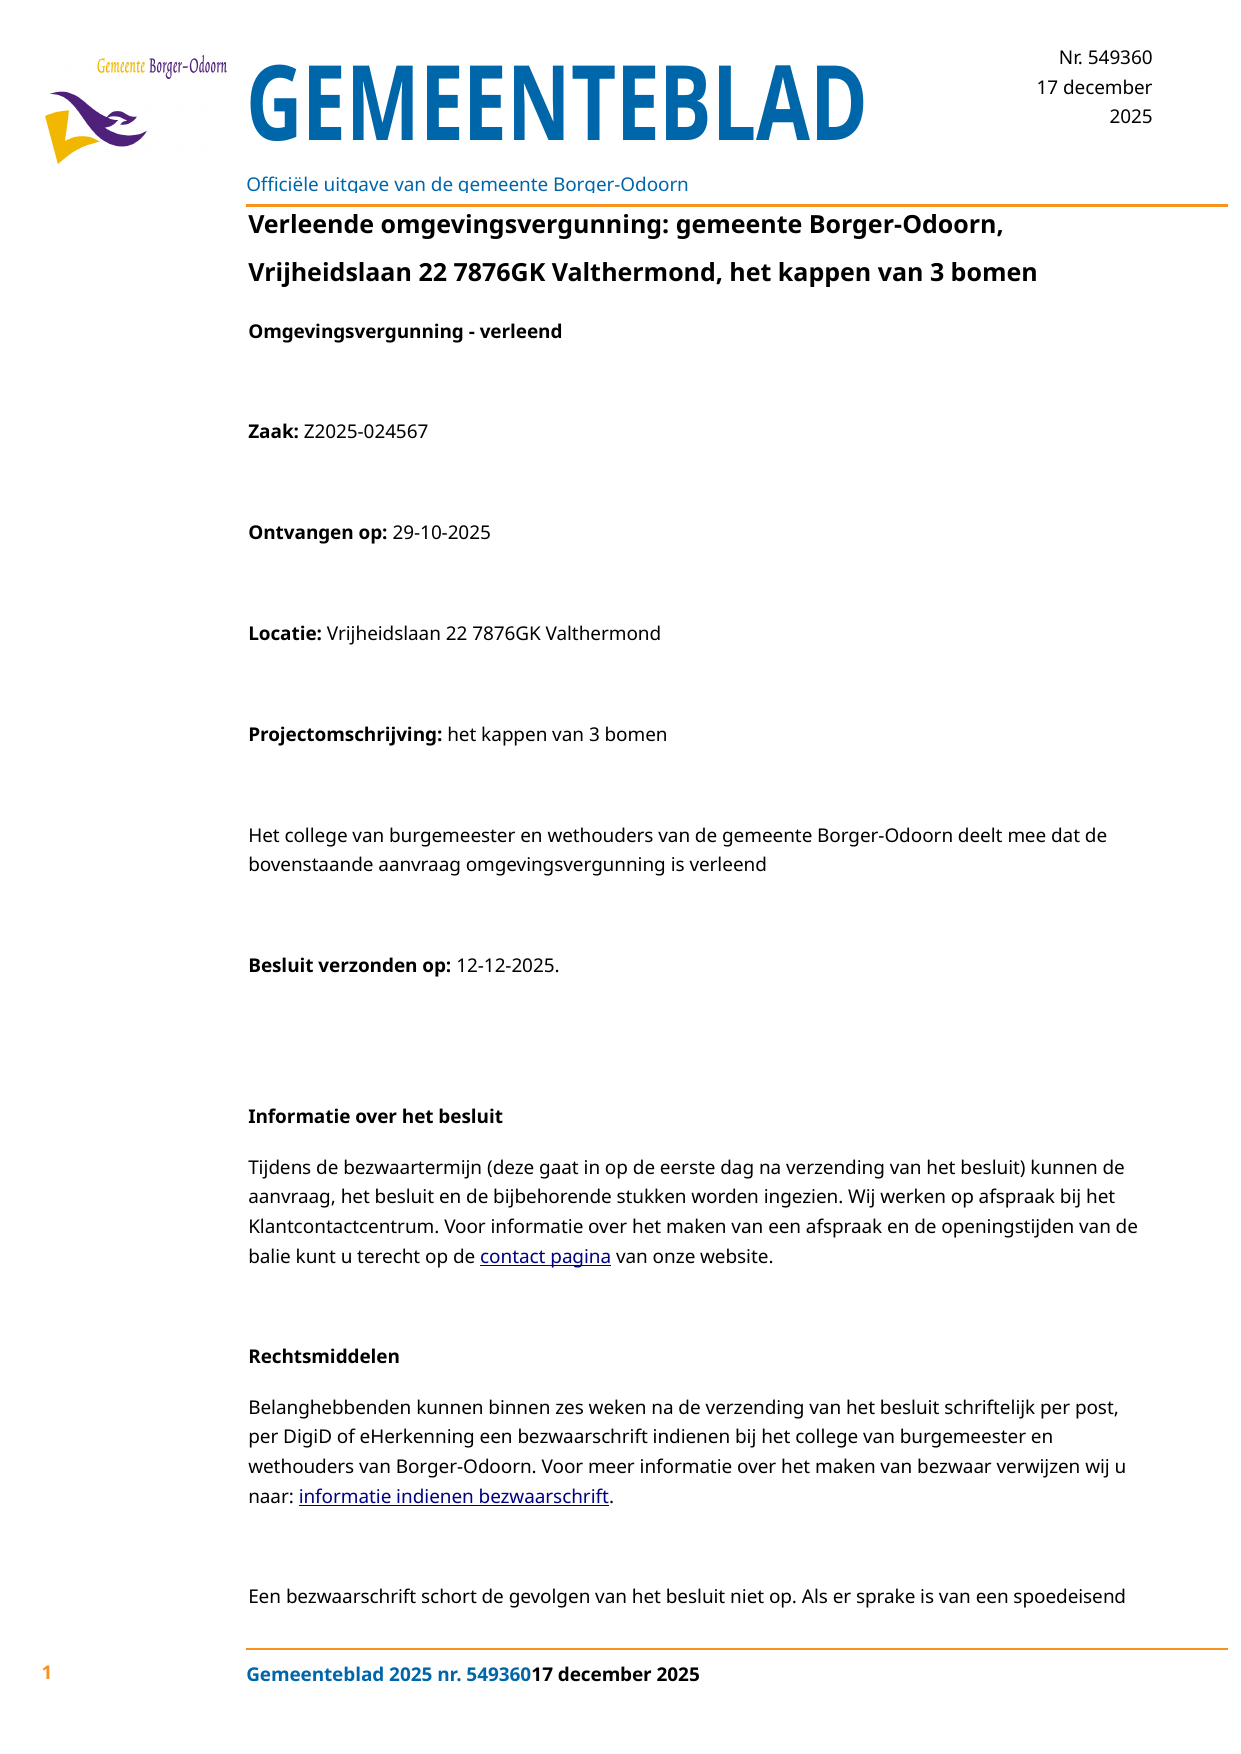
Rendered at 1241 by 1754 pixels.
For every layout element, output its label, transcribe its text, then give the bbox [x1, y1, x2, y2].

text Rechtsmiddelen [248, 1344, 1152, 1369]
text Locatie: Vrijheidslaan 22 7876GK Valthermond [248, 620, 1152, 646]
text Besluit verzonden op: 12-12-2025. [248, 952, 1152, 978]
text Het college van burgemeester en wethouders van de gemeente Borger-Odoorn deelt mee dat de bovenstaande aanvraag omgevingsvergunning is verleend [248, 822, 1152, 877]
text Tijdens de bezwaartermijn (deze gaat in op de eerste dag na verzending van het besluit) kunnen de aanvraag, het besluit en de bijbehorende stukken worden ingezien. Wij werken op afspraak bij het Klantcontactcentrum. Voor informatie over het maken van een afspraak en de openingstijden van de balie kunt u terecht op de contact pagina van onze website. [248, 1154, 1152, 1269]
text Informatie over het besluit [248, 1104, 1152, 1129]
text Een bezwaarschrift schort de gevolgen van het besluit niet op. Als er sprake is van een spoedeisend [248, 1584, 1152, 1609]
text Verleende omgevingsvergunning: gemeente Borger-Odoorn, Vrijheidslaan 22 7876GK Valthermond, het kappen van 3 bomen [248, 207, 1152, 288]
text Projectomschrijving: het kappen van 3 bomen [248, 721, 1152, 747]
text Omgevingsvergunning - verleend [248, 318, 1152, 344]
text Ontvangen op: 29-10-2025 [248, 519, 1152, 545]
text Zaak: Z2025-024567 [248, 419, 1152, 444]
picture [41, 47, 231, 172]
text Belanghebbenden kunnen binnen zes weken na de verzending van het besluit schriftelijk per post, per DigiD of eHerkenning een bezwaarschrift indienen bij het college van burgemeester en wethouders van Borger-Odoorn. Voor meer informatie over het maken van bezwaar verwijzen wij u naar: informatie indienen bezwaarschrift. [248, 1394, 1152, 1509]
